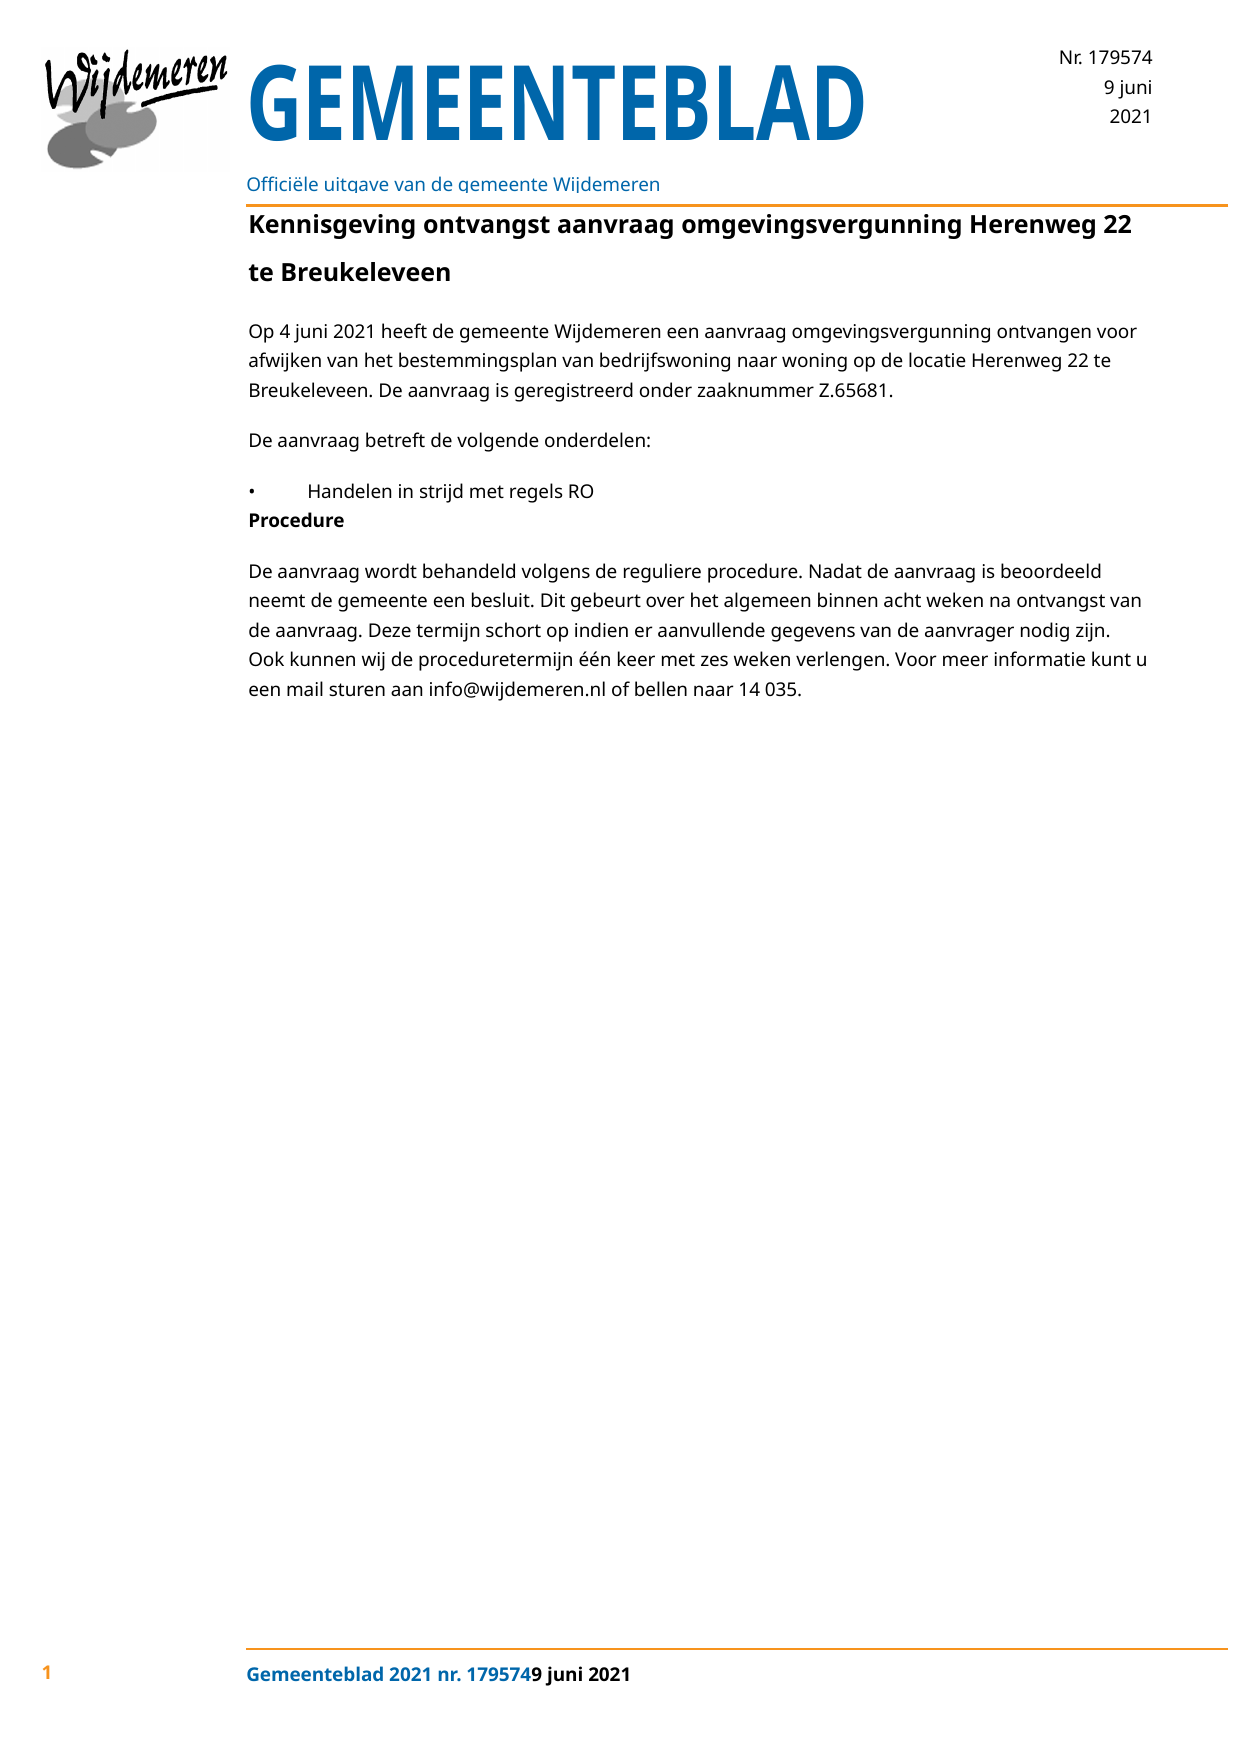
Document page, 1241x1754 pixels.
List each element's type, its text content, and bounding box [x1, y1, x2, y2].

text De aanvraag betreft de volgende onderdelen: [248, 427, 1152, 453]
text De aanvraag wordt behandeld volgens de reguliere procedure. Nadat de aanvraag is beoordeeld neemt de gemeente een besluit. Dit gebeurt over het algemeen binnen acht weken na ontvangst van de aanvraag. Deze termijn schort op indien er aanvullende gegevens van de aanvrager nodig zijn. Ook kunnen wij de proceduretermijn één keer met zes weken verlengen. Voor meer informatie kunt u een mail sturen aan info@wijdemeren.nl of bellen naar 14 035. [248, 558, 1152, 702]
text Procedure [248, 507, 1152, 533]
list Handelen in strijd met regels RO [248, 478, 1152, 504]
picture [41, 47, 231, 172]
text Op 4 juni 2021 heeft de gemeente Wijdemeren een aanvraag omgevingsvergunning ontvangen voor afwijken van het bestemmingsplan van bedrijfswoning naar woning op de locatie Herenweg 22 te Breukeleveen. De aanvraag is geregistreerd onder zaaknummer Z.65681. [248, 318, 1152, 403]
text Kennisgeving ontvangst aanvraag omgevingsvergunning Herenweg 22 te Breukeleveen [248, 207, 1152, 288]
